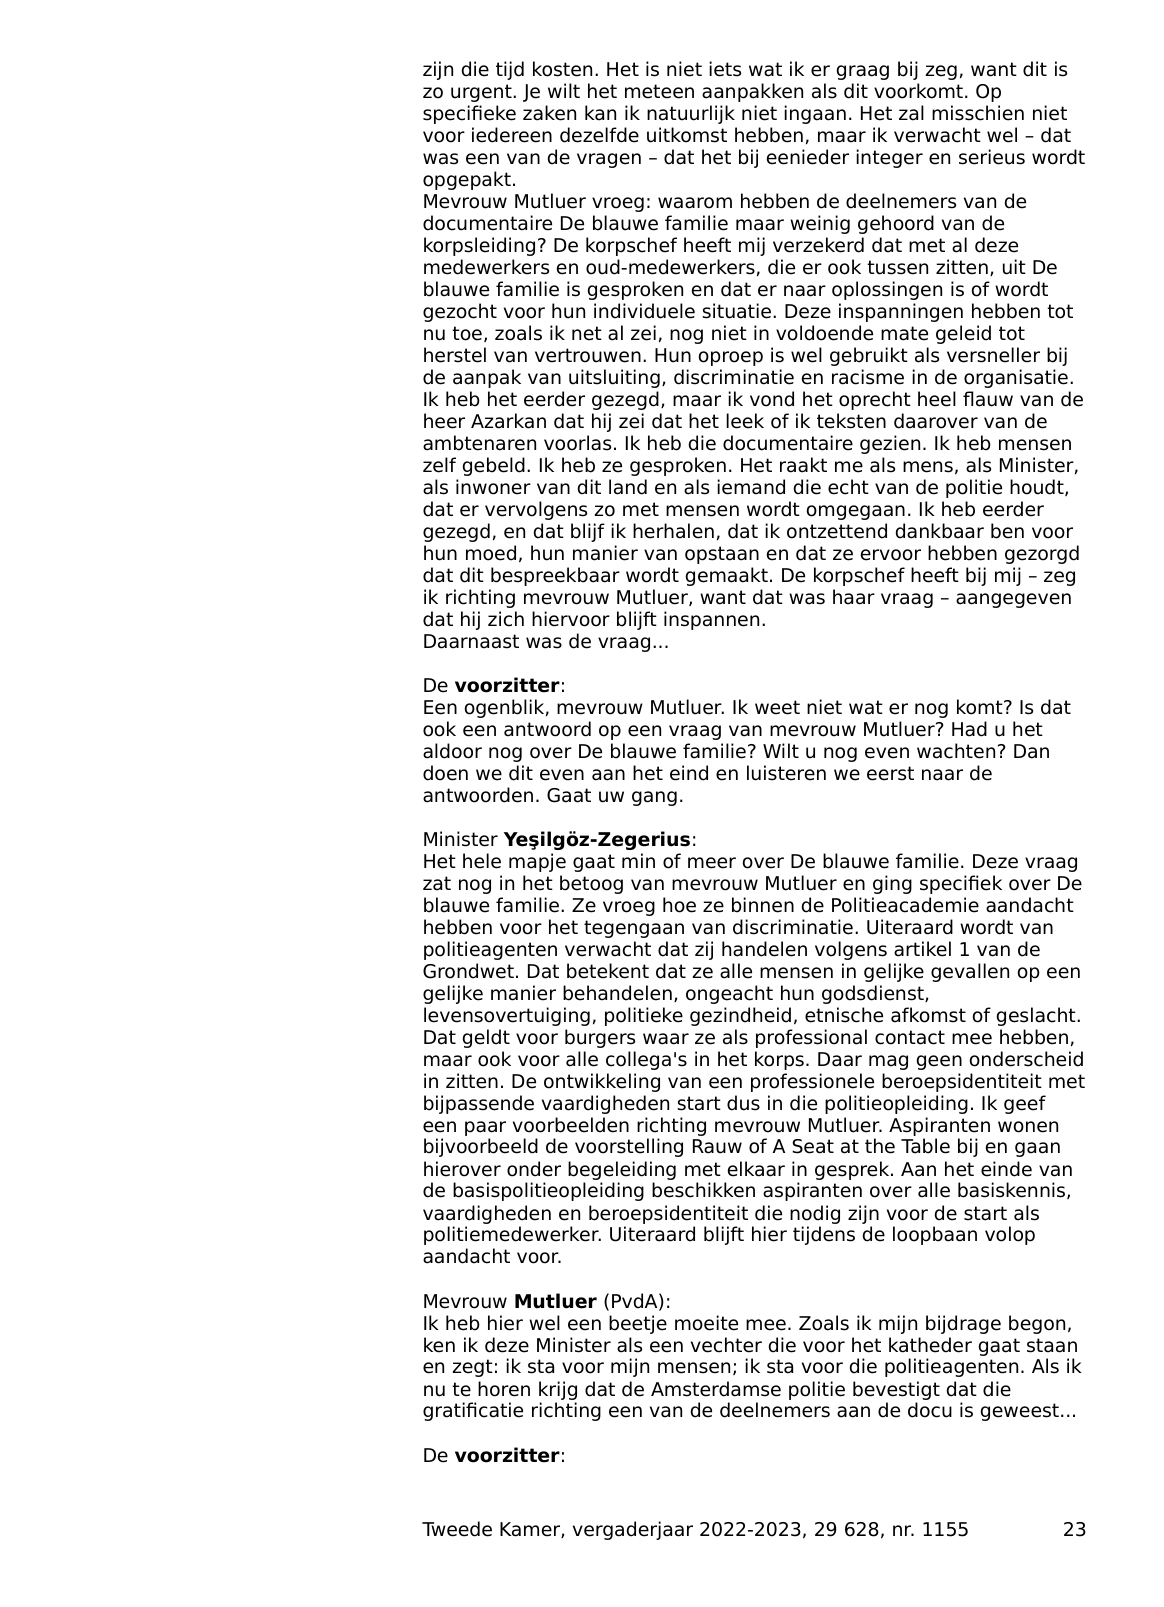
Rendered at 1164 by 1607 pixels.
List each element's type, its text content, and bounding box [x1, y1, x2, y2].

text Minister Yeşilgöz-Zegerius: [422, 829, 1087, 851]
text Ik heb hier wel een beetje moeite mee. Zoals ik mijn bijdrage begon, ken ik deze Minister als een vechter die voor het katheder gaat staan en zegt: ik sta voor mijn mensen; ik sta voor die politieagenten. Als ik nu te horen krijg dat de Amsterdamse politie bevestigt dat die gratificatie richting een van de deelnemers aan de docu is geweest... [422, 1312, 1087, 1422]
text De voorzitter: [422, 1444, 1087, 1467]
text Mevrouw Mutluer vroeg: waarom hebben de deelnemers van de documentaire De blauwe familie maar weinig gehoord van de korpsleiding? De korpschef heeft mij verzekerd dat met al deze medewerkers en oud-medewerkers, die er ook tussen zitten, uit De blauwe familie is gesproken en dat er naar oplossingen is of wordt gezocht voor hun individuele situatie. Deze inspanningen hebben tot nu toe, zoals ik net al zei, nog niet in voldoende mate geleid tot herstel van vertrouwen. Hun oproep is wel gebruikt als versneller bij de aanpak van uitsluiting, discriminatie en racisme in de organisatie. Ik heb het eerder gezegd, maar ik vond het oprecht heel flauw van de heer Azarkan dat hij zei dat het leek of ik teksten daarover van de ambtenaren voorlas. Ik heb die documentaire gezien. Ik heb mensen zelf gebeld. Ik heb ze gesproken. Het raakt me als mens, als Minister, als inwoner van dit land en als iemand die echt van de politie houdt, dat er vervolgens zo met mensen wordt omgegaan. Ik heb eerder gezegd, en dat blijf ik herhalen, dat ik ontzettend dankbaar ben voor hun moed, hun manier van opstaan en dat ze ervoor hebben gezorgd dat dit bespreekbaar wordt gemaakt. De korpschef heeft bij mij – zeg ik richting mevrouw Mutluer, want dat was haar vraag – aangegeven dat hij zich hiervoor blijft inspannen. [422, 191, 1087, 631]
text Daarnaast was de vraag... [422, 631, 1087, 652]
text zijn die tijd kosten. Het is niet iets wat ik er graag bij zeg, want dit is zo urgent. Je wilt het meteen aanpakken als dit voorkomt. Op specifieke zaken kan ik natuurlijk niet ingaan. Het zal misschien niet voor iedereen dezelfde uitkomst hebben, maar ik verwacht wel – dat was een van de vragen – dat het bij eenieder integer en serieus wordt opgepakt. [422, 59, 1087, 191]
text Een ogenblik, mevrouw Mutluer. Ik weet niet wat er nog komt? Is dat ook een antwoord op een vraag van mevrouw Mutluer? Had u het aldoor nog over De blauwe familie? Wilt u nog even wachten? Dan doen we dit even aan het eind en luisteren we eerst naar de antwoorden. Gaat uw gang. [422, 697, 1087, 807]
text De voorzitter: [422, 675, 1087, 697]
text Het hele mapje gaat min of meer over De blauwe familie. Deze vraag zat nog in het betoog van mevrouw Mutluer en ging specifiek over De blauwe familie. Ze vroeg hoe ze binnen de Politieacademie aandacht hebben voor het tegengaan van discriminatie. Uiteraard wordt van politieagenten verwacht dat zij handelen volgens artikel 1 van de Grondwet. Dat betekent dat ze alle mensen in gelijke gevallen op een gelijke manier behandelen, ongeacht hun godsdienst, levensovertuiging, politieke gezindheid, etnische afkomst of geslacht. Dat geldt voor burgers waar ze als professional contact mee hebben, maar ook voor alle collega's in het korps. Daar mag geen onderscheid in zitten. De ontwikkeling van een professionele beroepsidentiteit met bijpassende vaardigheden start dus in die politieopleiding. Ik geef een paar voorbeelden richting mevrouw Mutluer. Aspiranten wonen bijvoorbeeld de voorstelling Rauw of A Seat at the Table bij en gaan hierover onder begeleiding met elkaar in gesprek. Aan het einde van de basispolitieopleiding beschikken aspiranten over alle basiskennis, vaardigheden en beroepsidentiteit die nodig zijn voor de start als politiemedewerker. Uiteraard blijft hier tijdens de loopbaan volop aandacht voor. [422, 851, 1087, 1268]
text Mevrouw Mutluer (PvdA): [422, 1291, 1087, 1312]
